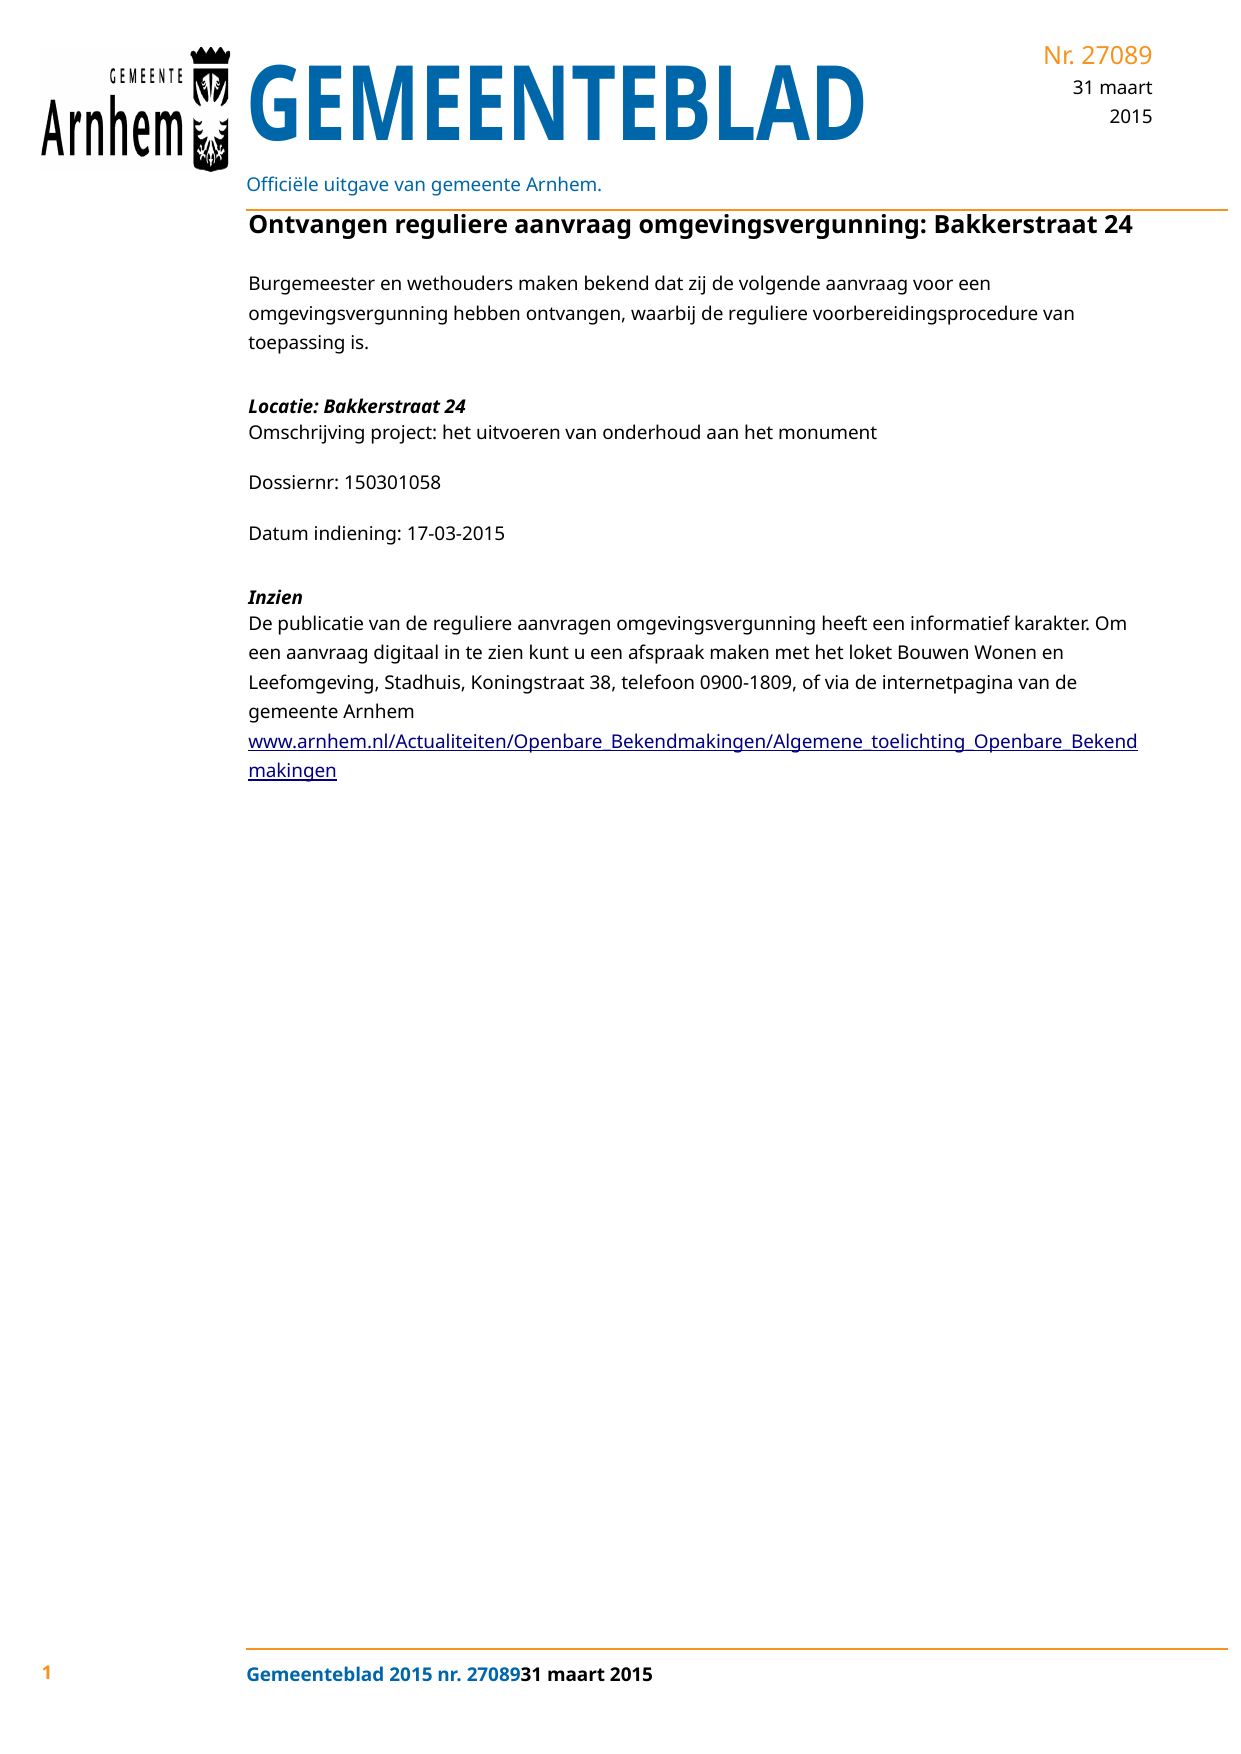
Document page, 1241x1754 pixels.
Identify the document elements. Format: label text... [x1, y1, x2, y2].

text Ontvangen reguliere aanvraag omgevingsvergunning: Bakkerstraat 24 [248, 211, 1152, 241]
text Omschrijving project: het uitvoeren van onderhoud aan het monument [248, 419, 1152, 445]
text Locatie: Bakkerstraat 24 [248, 393, 1152, 419]
text Datum indiening: 17-03-2015 [248, 520, 1152, 546]
text De publicatie van de reguliere aanvragen omgevingsvergunning heeft een informatief karakter. Om een aanvraag digitaal in te zien kunt u een afspraak maken met het loket Bouwen Wonen en Leefomgeving, Stadhuis, Koningstraat 38, telefoon 0900-1809, of via de internetpagina van de gemeente Arnhem www.arnhem.nl/Actualiteiten/Openbare_Bekendmakingen/Algemene_toelichting_Openbare_Bekendmakingen [248, 610, 1152, 783]
text Dossiernr: 150301058 [248, 469, 1152, 495]
text Burgemeester en wethouders maken bekend dat zij de volgende aanvraag voor een omgevingsvergunning hebben ontvangen, waarbij de reguliere voorbereidingsprocedure van toepassing is. [248, 270, 1152, 355]
picture [41, 47, 231, 172]
text Inzien [248, 584, 1152, 610]
